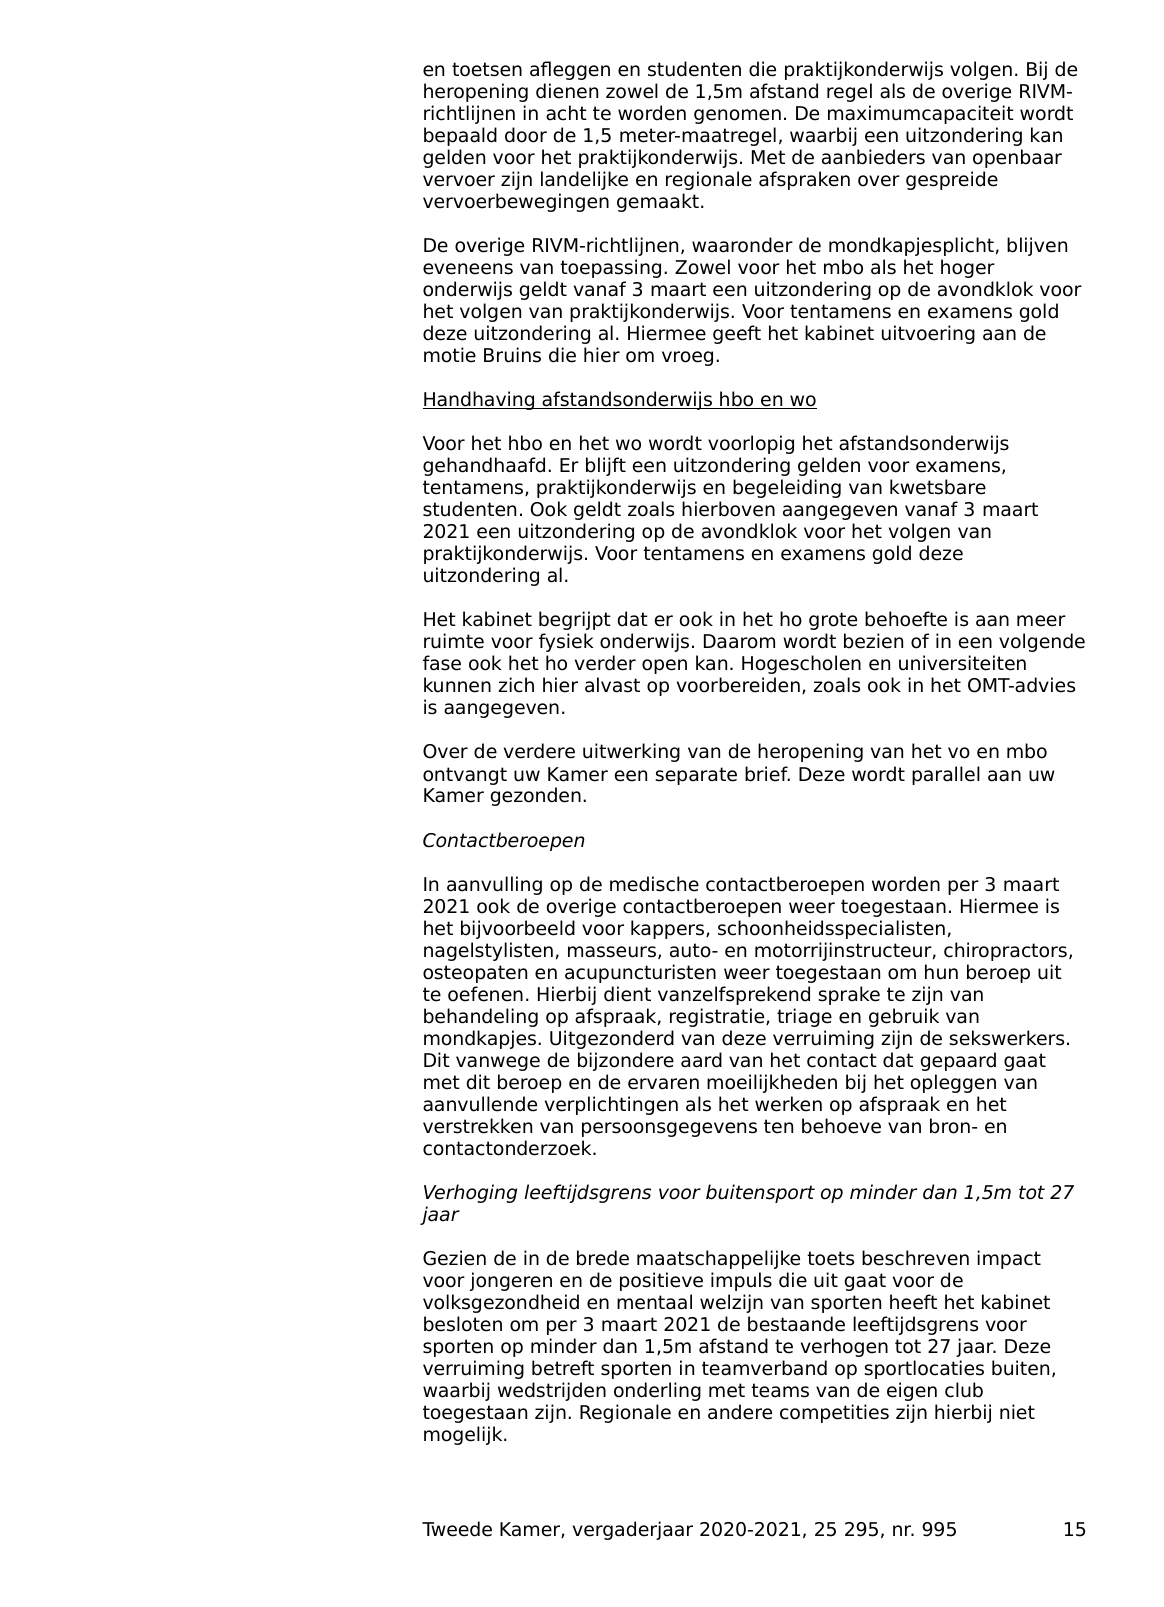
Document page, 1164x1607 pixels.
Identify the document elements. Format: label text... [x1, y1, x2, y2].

text De overige RIVM-richtlijnen, waaronder de mondkapjesplicht, blijven eveneens van toepassing. Zowel voor het mbo als het hoger onderwijs geldt vanaf 3 maart een uitzondering op de avondklok voor het volgen van praktijkonderwijs. Voor tentamens en examens gold deze uitzondering al. Hiermee geeft het kabinet uitvoering aan de motie Bruins die hier om vroeg. [422, 235, 1087, 367]
subtitle Verhoging leeftijdsgrens voor buitensport op minder dan 1,5m tot 27 jaar [422, 1182, 1087, 1226]
text Het kabinet begrijpt dat er ook in het ho grote behoefte is aan meer ruimte voor fysiek onderwijs. Daarom wordt bezien of in een volgende fase ook het ho verder open kan. Hogescholen en universiteiten kunnen zich hier alvast op voorbereiden, zoals ook in het OMT-advies is aangegeven. [422, 609, 1087, 719]
subtitle Contactberoepen [422, 829, 1087, 852]
text Voor het hbo en het wo wordt voorlopig het afstandsonderwijs gehandhaafd. Er blijft een uitzondering gelden voor examens, tentamens, praktijkonderwijs en begeleiding van kwetsbare studenten. Ook geldt zoals hierboven aangegeven vanaf 3 maart 2021 een uitzondering op de avondklok voor het volgen van praktijkonderwijs. Voor tentamens en examens gold deze uitzondering al. [422, 433, 1087, 587]
text Gezien de in de brede maatschappelijke toets beschreven impact voor jongeren en de positieve impuls die uit gaat voor de volksgezondheid en mentaal welzijn van sporten heeft het kabinet besloten om per 3 maart 2021 de bestaande leeftijdsgrens voor sporten op minder dan 1,5m afstand te verhogen tot 27 jaar. Deze verruiming betreft sporten in teamverband op sportlocaties buiten, waarbij wedstrijden onderling met teams van de eigen club toegestaan zijn. Regionale en andere competities zijn hierbij niet mogelijk. [422, 1248, 1087, 1446]
text In aanvulling op de medische contactberoepen worden per 3 maart 2021 ook de overige contactberoepen weer toegestaan. Hiermee is het bijvoorbeeld voor kappers, schoonheidsspecialisten, nagelstylisten, masseurs, auto- en motorrijinstructeur, chiropractors, osteopaten en acupuncturisten weer toegestaan om hun beroep uit te oefenen. Hierbij dient vanzelfsprekend sprake te zijn van behandeling op afspraak, registratie, triage en gebruik van mondkapjes. Uitgezonderd van deze verruiming zijn de sekswerkers. Dit vanwege de bijzondere aard van het contact dat gepaard gaat met dit beroep en de ervaren moeilijkheden bij het opleggen van aanvullende verplichtingen als het werken op afspraak en het verstrekken van persoonsgegevens ten behoeve van bron- en contactonderzoek. [422, 874, 1087, 1159]
text Over de verdere uitwerking van de heropening van het vo en mbo ontvangt uw Kamer een separate brief. Deze wordt parallel aan uw Kamer gezonden. [422, 741, 1087, 807]
subtitle Handhaving afstandsonderwijs hbo en wo [422, 389, 1087, 411]
text en toetsen afleggen en studenten die praktijkonderwijs volgen. Bij de heropening dienen zowel de 1,5m afstand regel als de overige RIVM-richtlijnen in acht te worden genomen. De maximumcapaciteit wordt bepaald door de 1,5 meter-maatregel, waarbij een uitzondering kan gelden voor het praktijkonderwijs. Met de aanbieders van openbaar vervoer zijn landelijke en regionale afspraken over gespreide vervoerbewegingen gemaakt. [422, 59, 1087, 213]
